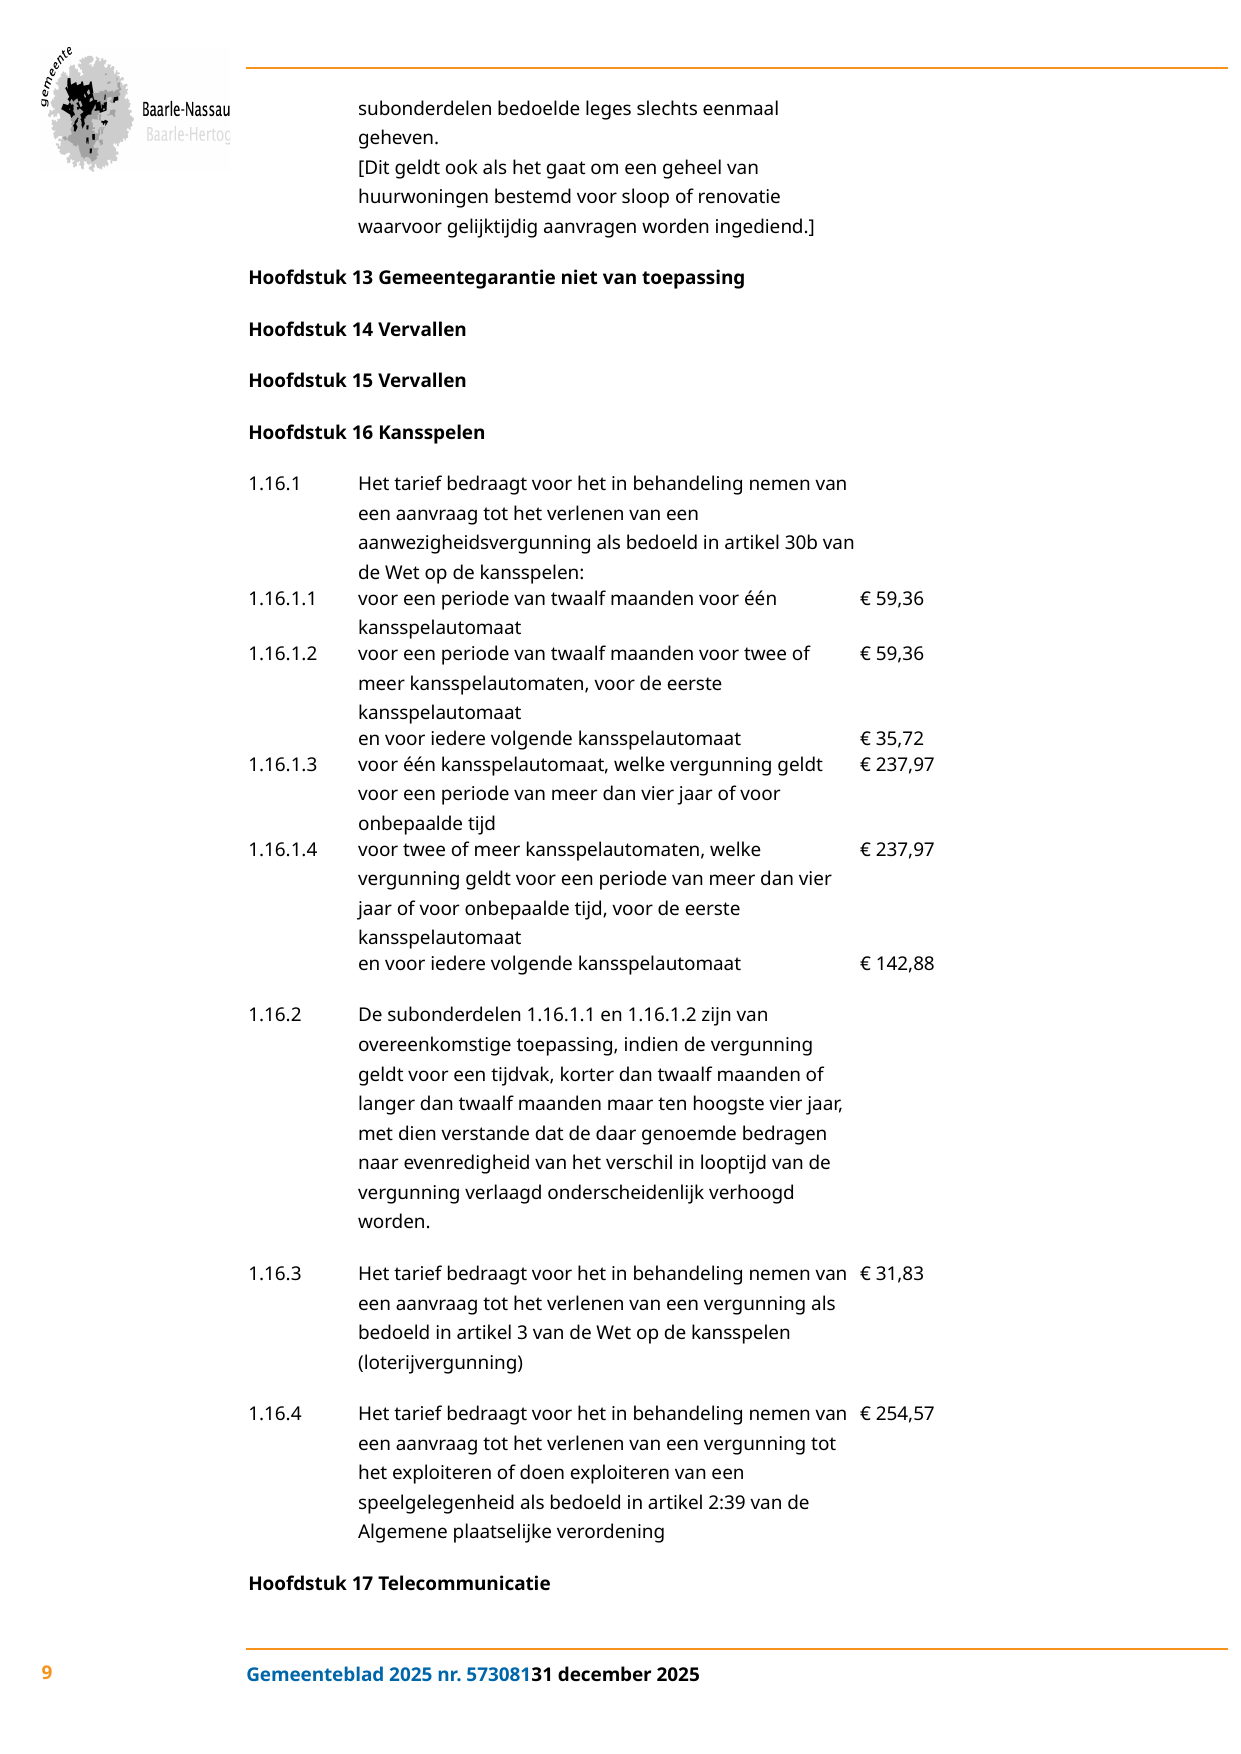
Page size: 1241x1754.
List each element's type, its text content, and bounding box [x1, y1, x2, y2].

table_cell € 237,97 [860, 751, 1042, 836]
table_cell [860, 393, 1042, 419]
table_cell en voor iedere volgende kansspelautomaat [358, 950, 860, 976]
table_cell € 254,57 [860, 1400, 1042, 1544]
table_cell [358, 1235, 860, 1260]
table_cell De subonderdelen 1.16.1.1 en 1.16.1.2 zijn van overeenkomstige toepassing, indien de vergunning geldt voor een tijdvak, korter dan twaalf maanden of langer dan twaalf maanden maar ten hoogste vier jaar, met dien verstande dat de daar genoemde bedragen naar evenredigheid van het verschil in looptijd van de vergunning verlaagd onderscheidenlijk verhoogd worden. [358, 1002, 860, 1234]
table_cell € 142,88 [860, 950, 1042, 976]
table_cell € 59,36 [860, 585, 1042, 640]
table_cell [248, 1375, 358, 1400]
table_cell Hoofdstuk 15 Vervallen [248, 368, 860, 393]
table_cell [248, 950, 358, 976]
table_cell [860, 976, 1042, 1002]
table_cell voor één kansspelautomaat, welke vergunning geldt voor een periode van meer dan vier jaar of voor onbepaalde tijd [358, 751, 860, 836]
table_cell [358, 342, 860, 367]
table_cell Hoofdstuk 17 Telecommunicatie [248, 1570, 860, 1596]
table_cell € 237,97 [860, 836, 1042, 950]
table_cell € 31,83 [860, 1260, 1042, 1375]
table_cell [248, 1545, 358, 1570]
table_cell voor een periode van twaalf maanden voor twee of meer kansspelautomaten, voor de eerste kansspelautomaat [358, 640, 860, 725]
table_cell en voor iedere volgende kansspelautomaat [358, 725, 860, 751]
table_cell [248, 290, 358, 316]
table_cell [860, 419, 1042, 445]
table_cell [860, 95, 1042, 239]
table_cell Hoofdstuk 13 Gemeentegarantie niet van toepassing [248, 265, 860, 290]
table_cell 1.16.1.1 [248, 585, 358, 640]
table_cell [248, 342, 358, 367]
table_cell [358, 1545, 860, 1570]
table_cell [248, 393, 358, 419]
table_cell [860, 290, 1042, 316]
table_cell [860, 470, 1042, 585]
table_cell Hoofdstuk 16 Kansspelen [248, 419, 860, 445]
table_cell 1.16.1.3 [248, 751, 358, 836]
table_cell 1.16.1 [248, 470, 358, 585]
table_cell [860, 368, 1042, 393]
table_cell [248, 1235, 358, 1260]
table_cell [860, 1002, 1042, 1234]
table_cell subonderdelen bedoelde leges slechts eenmaal geheven. [Dit geldt ook als het gaat om een geheel van huurwoningen bestemd voor sloop of renovatie waarvoor gelijktijdig aanvragen worden ingediend.] [358, 95, 860, 239]
table_cell 1.16.1.2 [248, 640, 358, 725]
table_cell [358, 1375, 860, 1400]
table_cell [358, 239, 860, 264]
table_cell [860, 342, 1042, 367]
table_cell [358, 445, 860, 470]
table_cell [860, 316, 1042, 342]
table_cell [248, 725, 358, 751]
table_cell Het tarief bedraagt voor het in behandeling nemen van een aanvraag tot het verlenen van een aanwezigheidsvergunning als bedoeld in artikel 30b van de Wet op de kansspelen: [358, 470, 860, 585]
table_cell [248, 239, 358, 264]
table_cell [358, 393, 860, 419]
table_cell [248, 445, 358, 470]
table_cell [248, 95, 358, 239]
table_cell Hoofdstuk 14 Vervallen [248, 316, 860, 342]
table_cell [358, 290, 860, 316]
table_cell 1.16.1.4 [248, 836, 358, 950]
table_cell voor een periode van twaalf maanden voor één kansspelautomaat [358, 585, 860, 640]
table_cell € 35,72 [860, 725, 1042, 751]
table_cell [860, 445, 1042, 470]
table_cell [860, 1235, 1042, 1260]
table_cell 1.16.2 [248, 1002, 358, 1234]
table_cell [358, 976, 860, 1002]
table_cell 1.16.4 [248, 1400, 358, 1544]
table_cell [860, 1375, 1042, 1400]
table_cell voor twee of meer kansspelautomaten, welke vergunning geldt voor een periode van meer dan vier jaar of voor onbepaalde tijd, voor de eerste kansspelautomaat [358, 836, 860, 950]
table_cell [248, 976, 358, 1002]
table_cell € 59,36 [860, 640, 1042, 725]
table_cell [860, 1570, 1042, 1596]
table_cell [860, 239, 1042, 264]
table_cell Het tarief bedraagt voor het in behandeling nemen van een aanvraag tot het verlenen van een vergunning als bedoeld in artikel 3 van de Wet op de kansspelen (loterijvergunning) [358, 1260, 860, 1375]
table_cell [860, 265, 1042, 290]
picture [41, 47, 231, 172]
table_cell 1.16.3 [248, 1260, 358, 1375]
table_cell Het tarief bedraagt voor het in behandeling nemen van een aanvraag tot het verlenen van een vergunning tot het exploiteren of doen exploiteren van een speelgelegenheid als bedoeld in artikel 2:39 van de Algemene plaatselijke verordening [358, 1400, 860, 1544]
table_cell [860, 1545, 1042, 1570]
